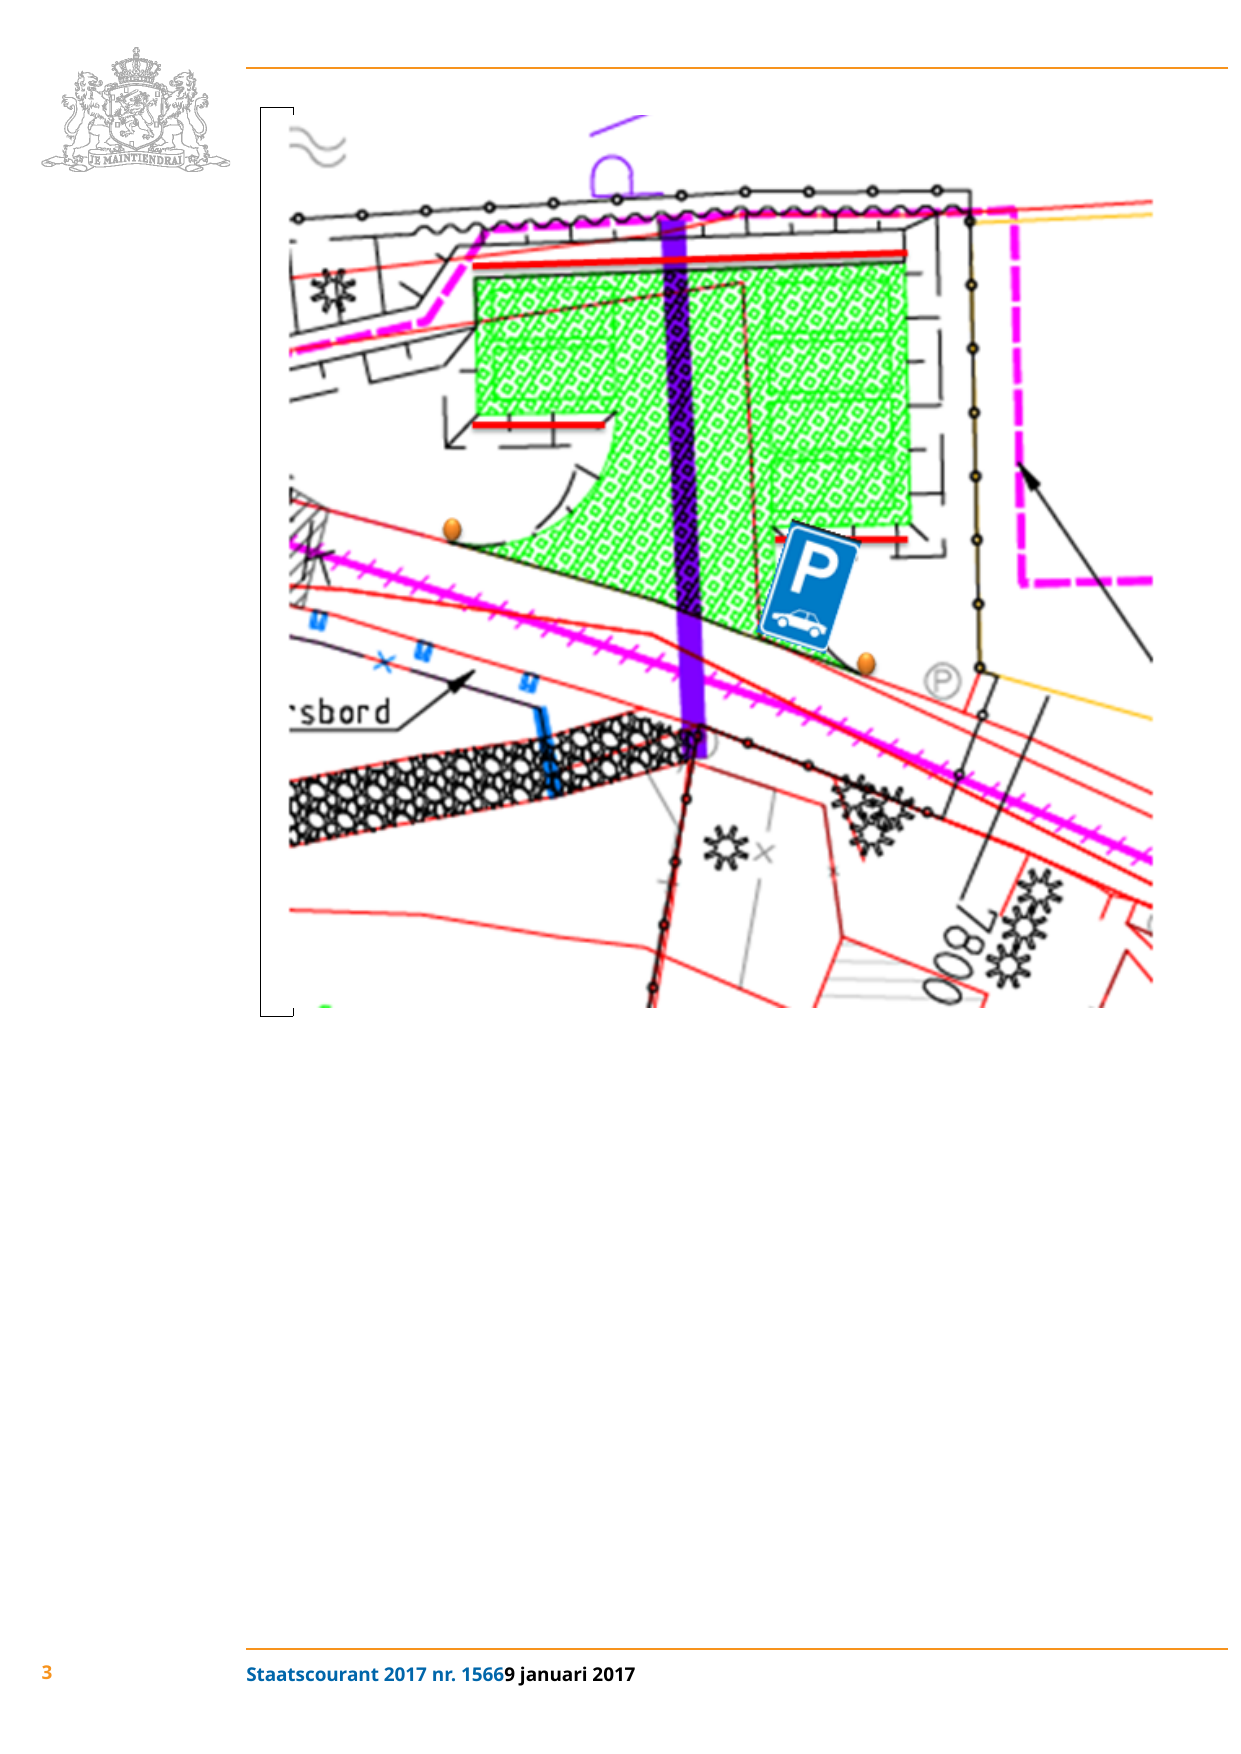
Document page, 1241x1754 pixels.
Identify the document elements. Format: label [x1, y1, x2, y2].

picture [268, 115, 1155, 1008]
picture [41, 47, 231, 172]
